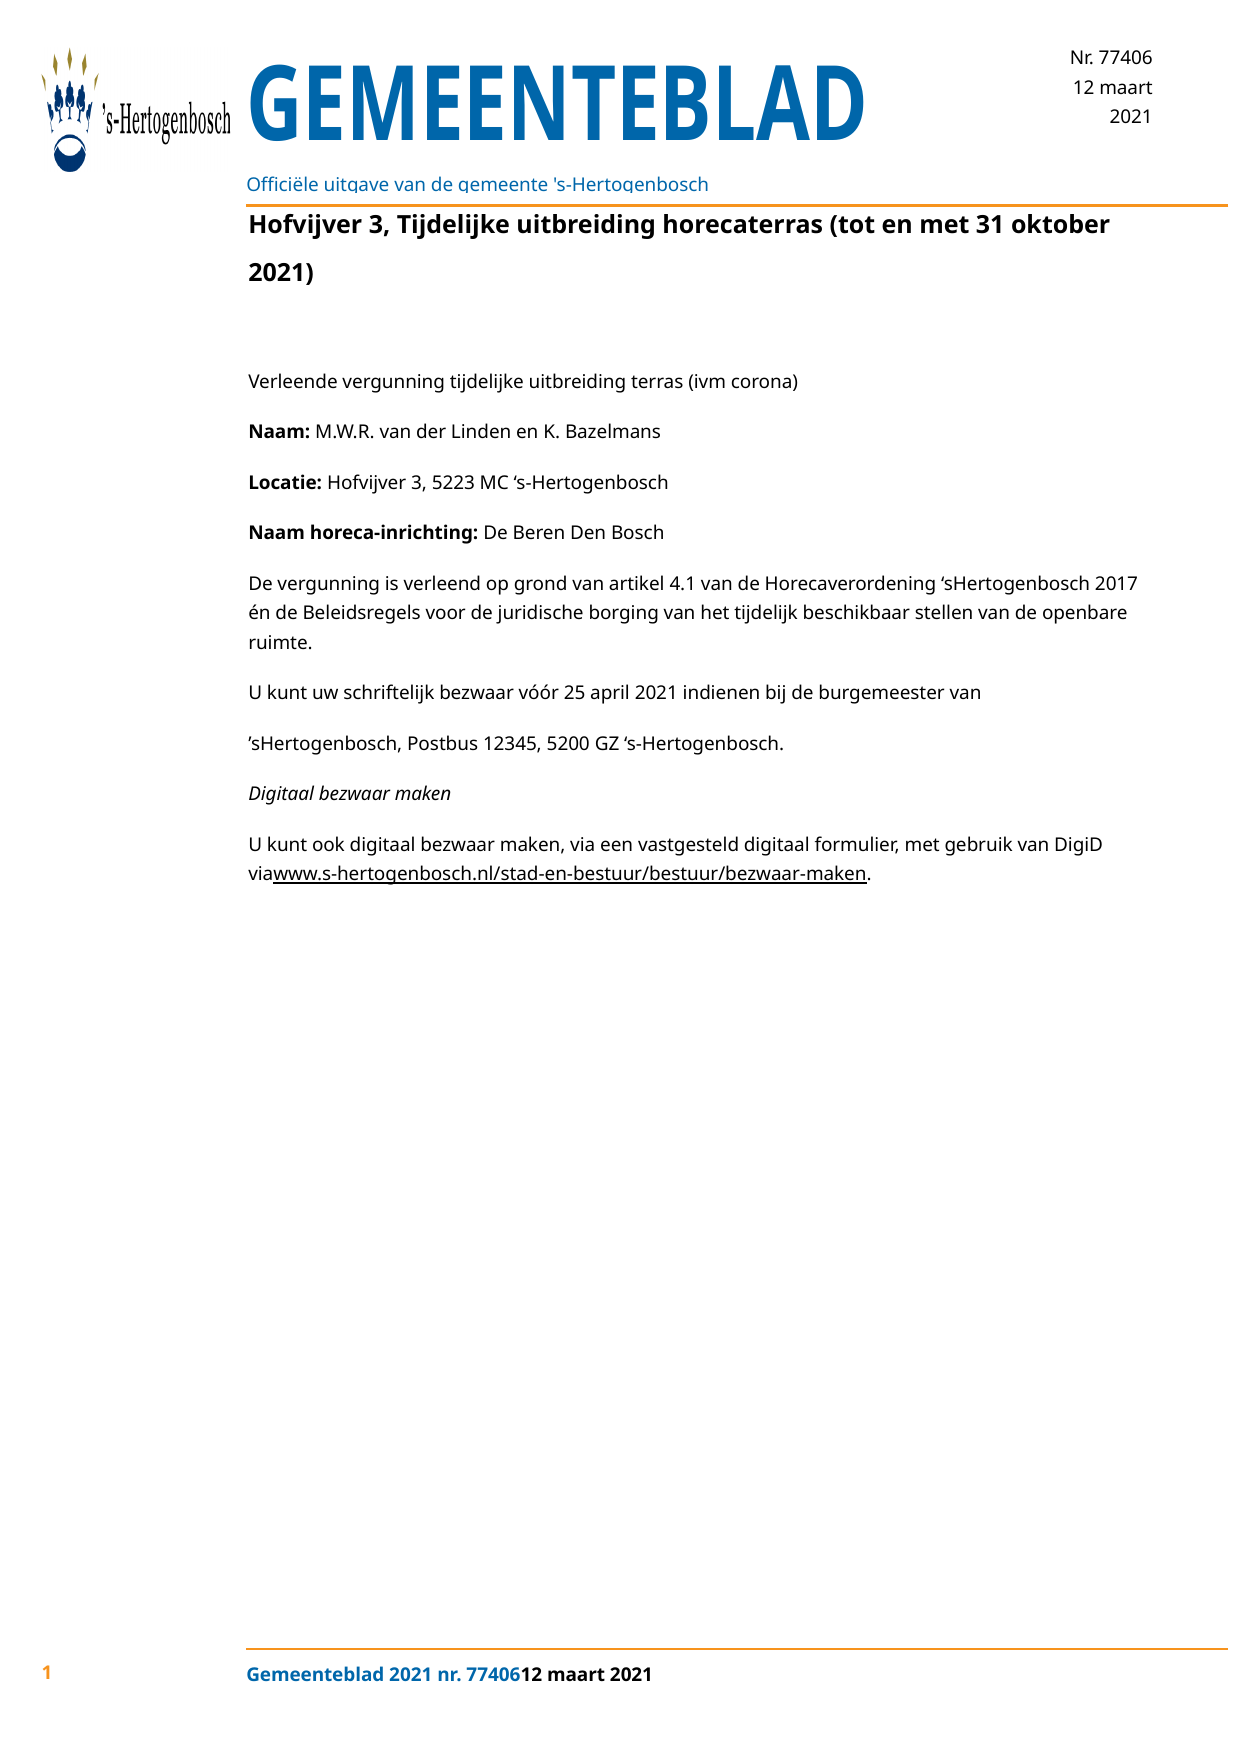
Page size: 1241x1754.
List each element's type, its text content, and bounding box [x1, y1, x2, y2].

text Naam: M.W.R. van der Linden en K. Bazelmans [248, 419, 1152, 444]
text Locatie: Hofvijver 3, 5223 MC ‘s-Hertogenbosch [248, 469, 1152, 495]
text Hofvijver 3, Tijdelijke uitbreiding horecaterras (tot en met 31 oktober 2021) [248, 207, 1152, 288]
text De vergunning is verleend op grond van artikel 4.1 van de Horecaverordening ‘sHertogenbosch 2017 én de Beleidsregels voor de juridische borging van het tijdelijk beschikbaar stellen van de openbare ruimte. [248, 570, 1152, 655]
text ’sHertogenbosch, Postbus 12345, 5200 GZ ‘s-Hertogenbosch. [248, 730, 1152, 756]
text Naam horeca-inrichting: De Beren Den Bosch [248, 519, 1152, 545]
text Digitaal bezwaar maken [248, 780, 1152, 806]
text Verleende vergunning tijdelijke uitbreiding terras (ivm corona) [248, 368, 1152, 394]
text U kunt ook digitaal bezwaar maken, via een vastgesteld digitaal formulier, met gebruik van DigiD viawww.s-hertogenbosch.nl/stad-en-bestuur/bestuur/bezwaar-maken. [248, 831, 1152, 886]
picture [41, 47, 231, 172]
text U kunt uw schriftelijk bezwaar vóór 25 april 2021 indienen bij de burgemeester van [248, 679, 1152, 705]
